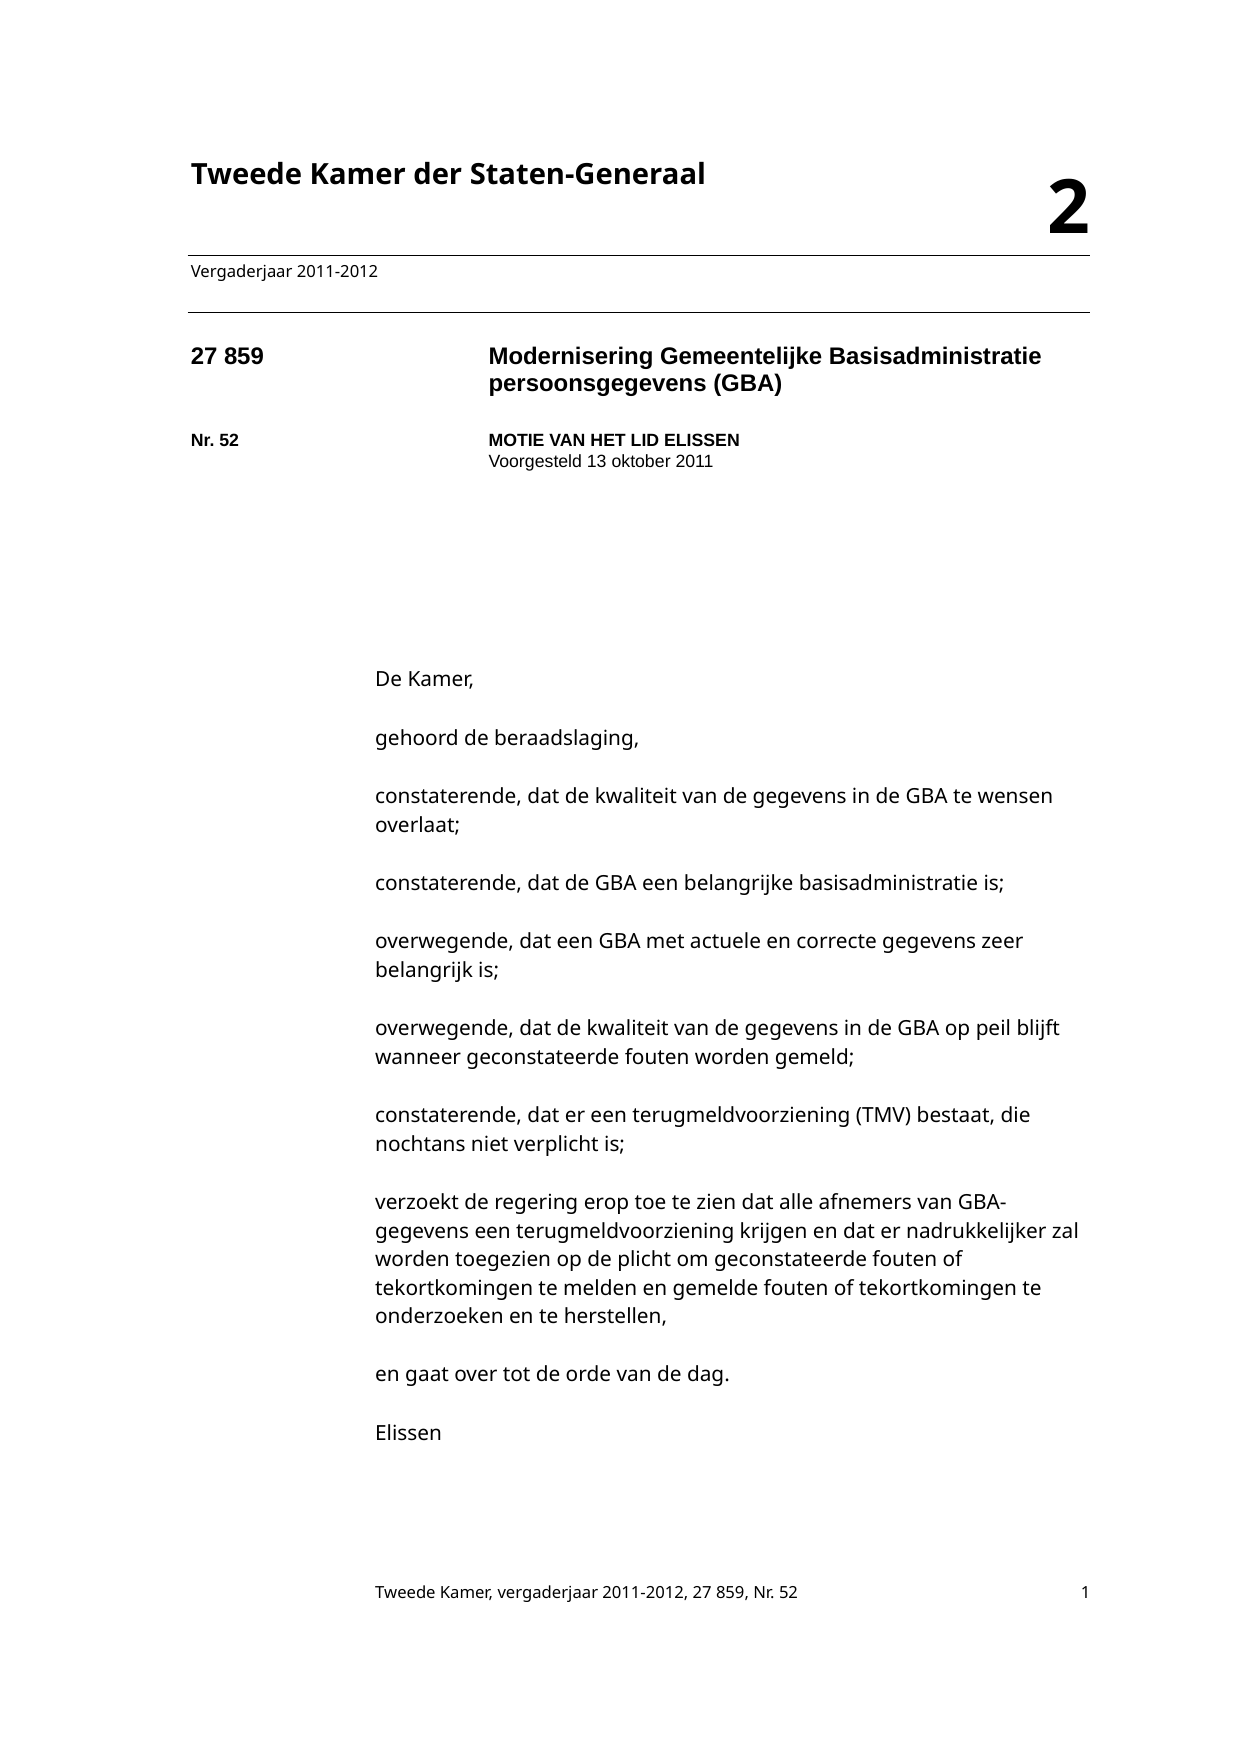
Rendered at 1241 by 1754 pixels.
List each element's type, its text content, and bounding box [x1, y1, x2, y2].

table_cell [485, 256, 1090, 312]
text overwegende, dat een GBA met actuele en correcte gegevens zeer belangrijk is; [375, 927, 1090, 983]
table_cell [188, 313, 485, 339]
table_header Tweede Kamer der Staten-Generaal [188, 150, 909, 255]
text constaterende, dat de GBA een belangrijke basisadministratie is; [375, 868, 1090, 897]
text verzoekt de regering erop toe te zien dat alle afnemers van GBA-gegevens een terugmeldvoorziening krijgen en dat er nadrukkelijker zal worden toegezien op de plicht om geconstateerde fouten of tekortkomingen te melden en gemelde fouten of tekortkomingen te onderzoeken en te herstellen, [375, 1187, 1090, 1329]
text constaterende, dat er een terugmeldvoorziening (TMV) bestaat, die nochtans niet verplicht is; [375, 1100, 1090, 1157]
table_header 2 [910, 150, 1090, 255]
text gehoord de beraadslaging, [375, 723, 1090, 751]
text overwegende, dat de kwaliteit van de gegevens in de GBA op peil blijft wanneer geconstateerde fouten worden gemeld; [375, 1013, 1090, 1070]
text en gaat over tot de orde van de dag. [375, 1359, 1090, 1388]
table_cell Vergaderjaar 2011-2012 [188, 256, 485, 312]
table_cell [485, 313, 1090, 339]
table_cell Nr. 52 [188, 427, 485, 546]
text De Kamer, [375, 664, 1090, 693]
text constaterende, dat de kwaliteit van de gegevens in de GBA te wensen overlaat; [375, 781, 1090, 838]
text Elissen [375, 1418, 1090, 1446]
table_cell MOTIE VAN HET LID ELISSEN Voorgesteld 13 oktober 2011 [485, 427, 1090, 546]
table_cell Modernisering Gemeentelijke Basisadministratie persoonsgegevens (GBA) [485, 339, 1090, 427]
table_cell 27 859 [188, 339, 485, 427]
